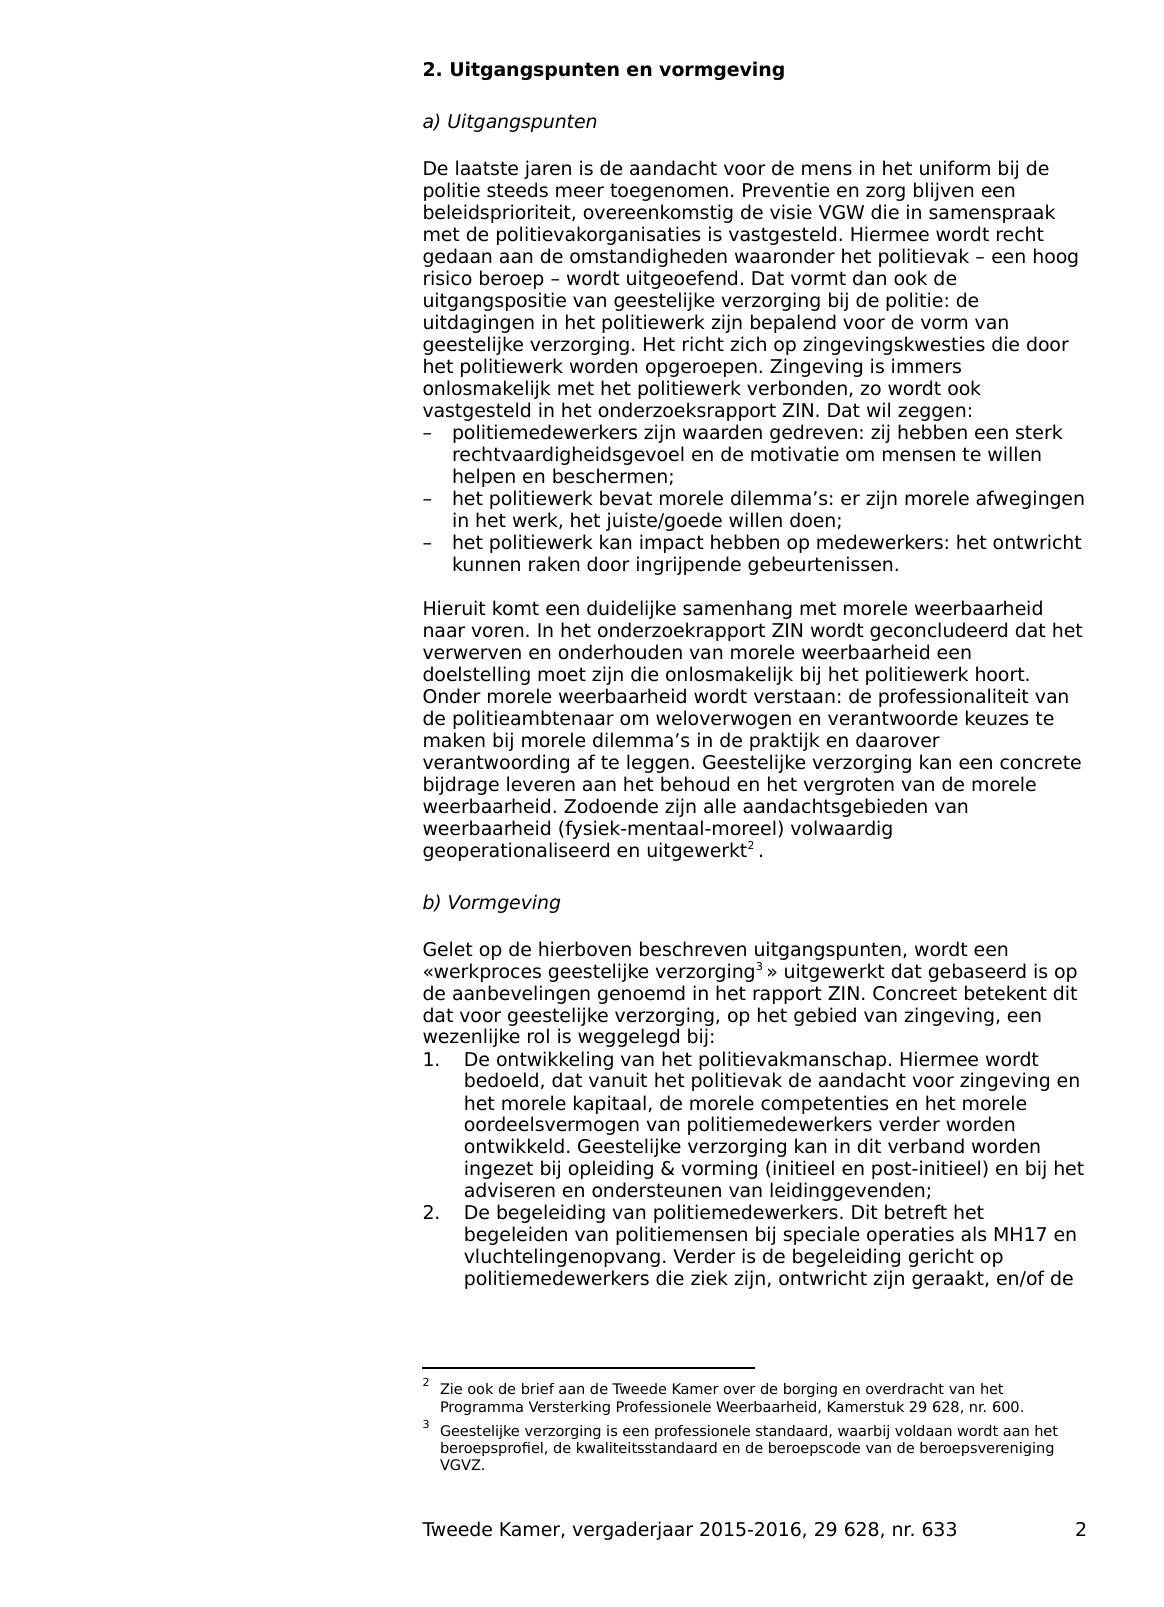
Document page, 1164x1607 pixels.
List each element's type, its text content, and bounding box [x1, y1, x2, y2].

text Zie ook de brief aan de Tweede Kamer over de borging en overdracht van het Programma Versterking Professionele Weerbaarheid, Kamerstuk 29 628, nr. 600. [422, 1377, 1087, 1416]
text – politiemedewerkers zijn waarden gedreven: zij hebben een sterk rechtvaardigheidsgevoel en de motivatie om mensen te willen helpen en beschermen; [422, 422, 1087, 488]
subtitle 2. Uitgangspunten en vormgeving [422, 59, 1087, 81]
text – het politiewerk kan impact hebben op medewerkers: het ontwricht kunnen raken door ingrijpende gebeurtenissen. [422, 532, 1087, 576]
text 1. De ontwikkeling van het politievakmanschap. Hiermee wordt bedoeld, dat vanuit het politievak de aandacht voor zingeving en het morele kapitaal, de morele competenties en het morele oordeelsvermogen van politiemedewerkers verder worden ontwikkeld. Geestelijke verzorging kan in dit verband worden ingezet bij opleiding & vorming (initieel en post-initieel) en bij het adviseren en ondersteunen van leidinggevenden; [422, 1048, 1087, 1202]
text De laatste jaren is de aandacht voor de mens in het uniform bij de politie steeds meer toegenomen. Preventie en zorg blijven een beleidsprioriteit, overeenkomstig de visie VGW die in samenspraak met de politievakorganisaties is vastgesteld. Hiermee wordt recht gedaan aan de omstandigheden waaronder het politievak – een hoog risico beroep – wordt uitgeoefend. Dat vormt dan ook de uitgangspositie van geestelijke verzorging bij de politie: de uitdagingen in het politiewerk zijn bepalend voor de vorm van geestelijke verzorging. Het richt zich op zingevingskwesties die door het politiewerk worden opgeroepen. Zingeving is immers onlosmakelijk met het politiewerk verbonden, zo wordt ook vastgesteld in het onderzoeksrapport ZIN. Dat wil zeggen: [422, 158, 1087, 422]
text Gelet op de hierboven beschreven uitgangspunten, wordt een «werkproces geestelijke verzorging» uitgewerkt dat gebaseerd is op de aanbevelingen genoemd in het rapport ZIN. Concreet betekent dit dat voor geestelijke verzorging, op het gebied van zingeving, een wezenlijke rol is weggelegd bij: [422, 938, 1087, 1048]
subtitle b) Vormgeving [422, 892, 1087, 913]
text 2. De begeleiding van politiemedewerkers. Dit betreft het begeleiden van politiemensen bij speciale operaties als MH17 en vluchtelingenopvang. Verder is de begeleiding gericht op politiemedewerkers die ziek zijn, ontwricht zijn geraakt, en/of de [422, 1202, 1087, 1290]
text Hieruit komt een duidelijke samenhang met morele weerbaarheid naar voren. In het onderzoekrapport ZIN wordt geconcludeerd dat het verwerven en onderhouden van morele weerbaarheid een doelstelling moet zijn die onlosmakelijk bij het politiewerk hoort. Onder morele weerbaarheid wordt verstaan: de professionaliteit van de politieambtenaar om weloverwogen en verantwoorde keuzes te maken bij morele dilemma’s in de praktijk en daarover verantwoording af te leggen. Geestelijke verzorging kan een concrete bijdrage leveren aan het behoud en het vergroten van de morele weerbaarheid. Zodoende zijn alle aandachtsgebieden van weerbaarheid (fysiek-mentaal-moreel) volwaardig geoperationaliseerd en uitgewerkt. [422, 598, 1087, 862]
text Geestelijke verzorging is een professionele standaard, waarbij voldaan wordt aan het beroepsprofiel, de kwaliteitsstandaard en de beroepscode van de beroepsvereniging VGVZ. [422, 1418, 1087, 1474]
text – het politiewerk bevat morele dilemma’s: er zijn morele afwegingen in het werk, het juiste/goede willen doen; [422, 488, 1087, 532]
subtitle a) Uitgangspunten [422, 111, 1087, 133]
